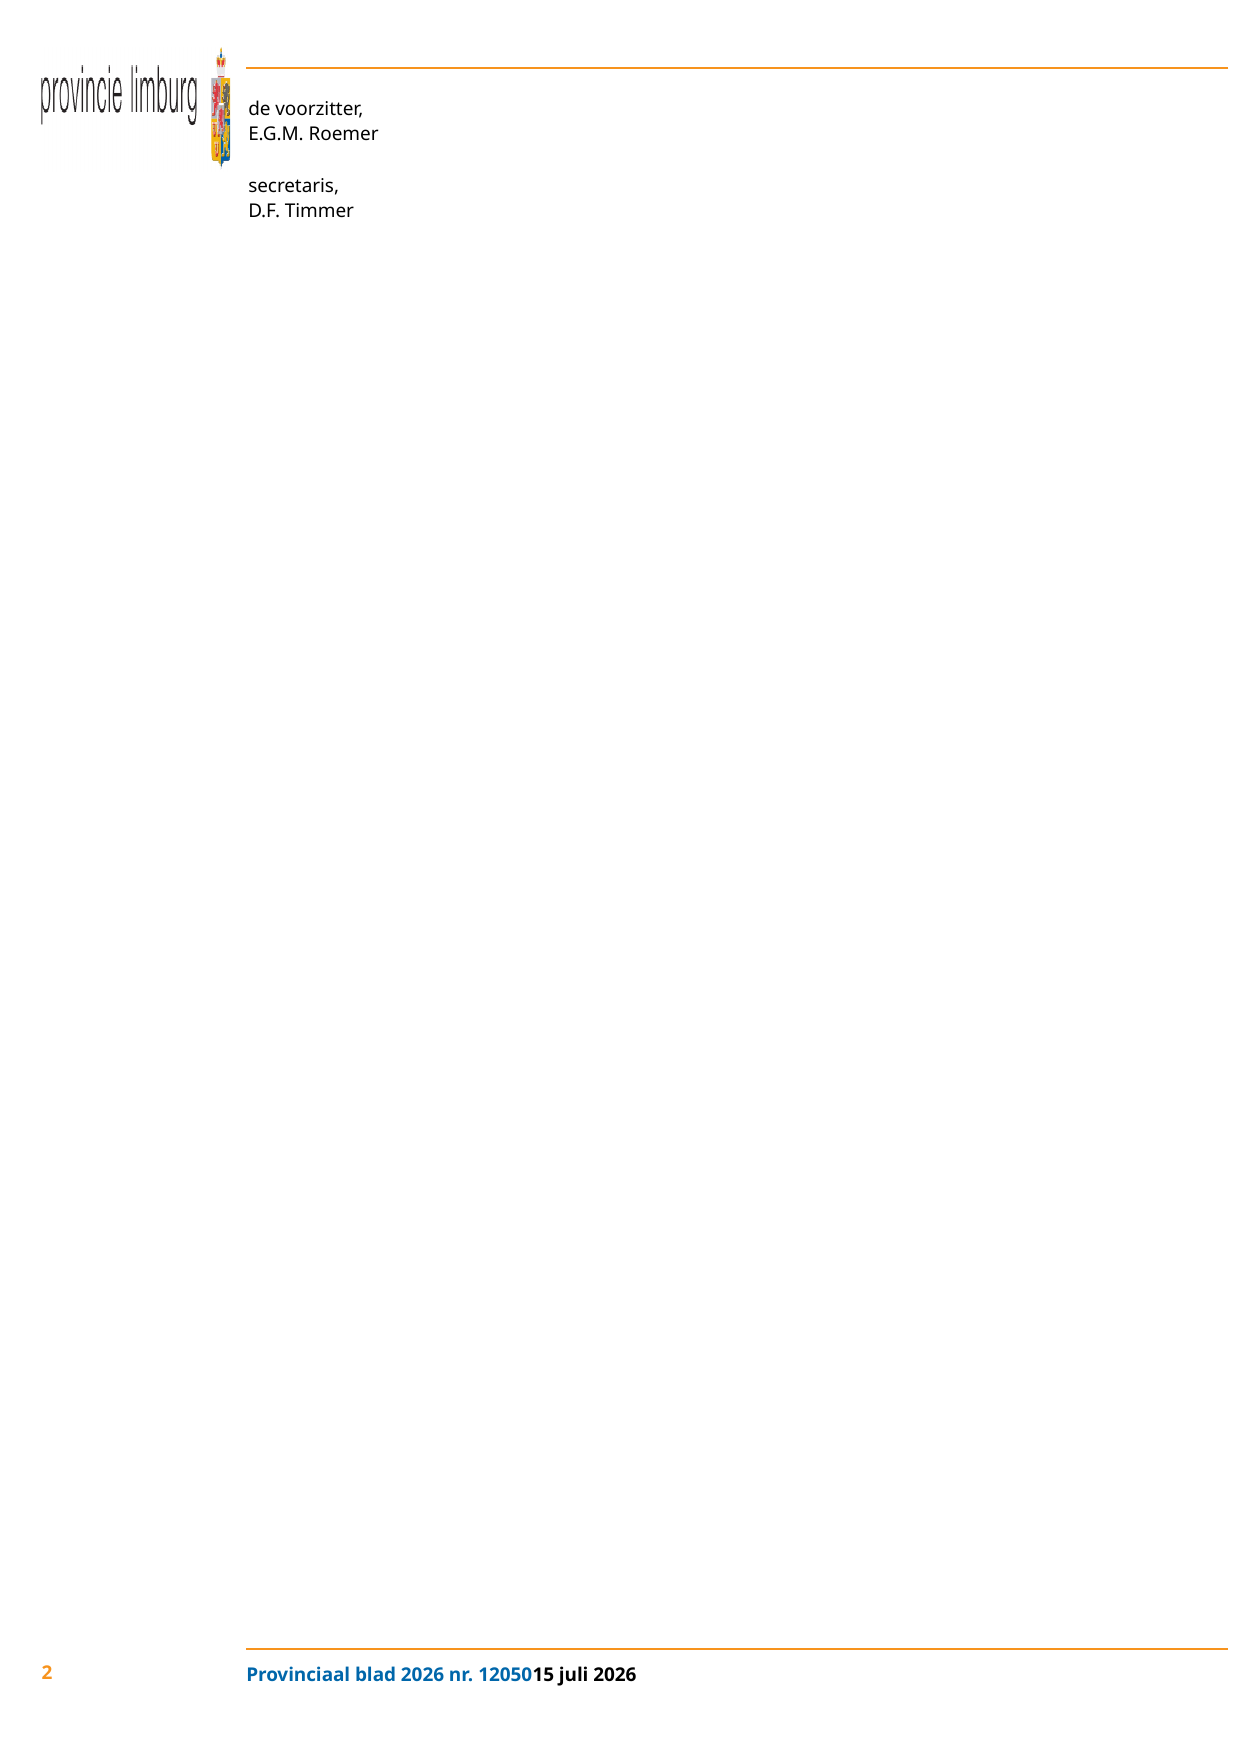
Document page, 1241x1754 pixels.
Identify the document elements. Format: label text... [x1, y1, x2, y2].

text de voorzitter, [248, 95, 1152, 121]
text D.F. Timmer [248, 198, 1152, 223]
text E.G.M. Roemer [248, 121, 1152, 146]
text secretaris, [248, 172, 1152, 198]
picture [41, 47, 231, 172]
